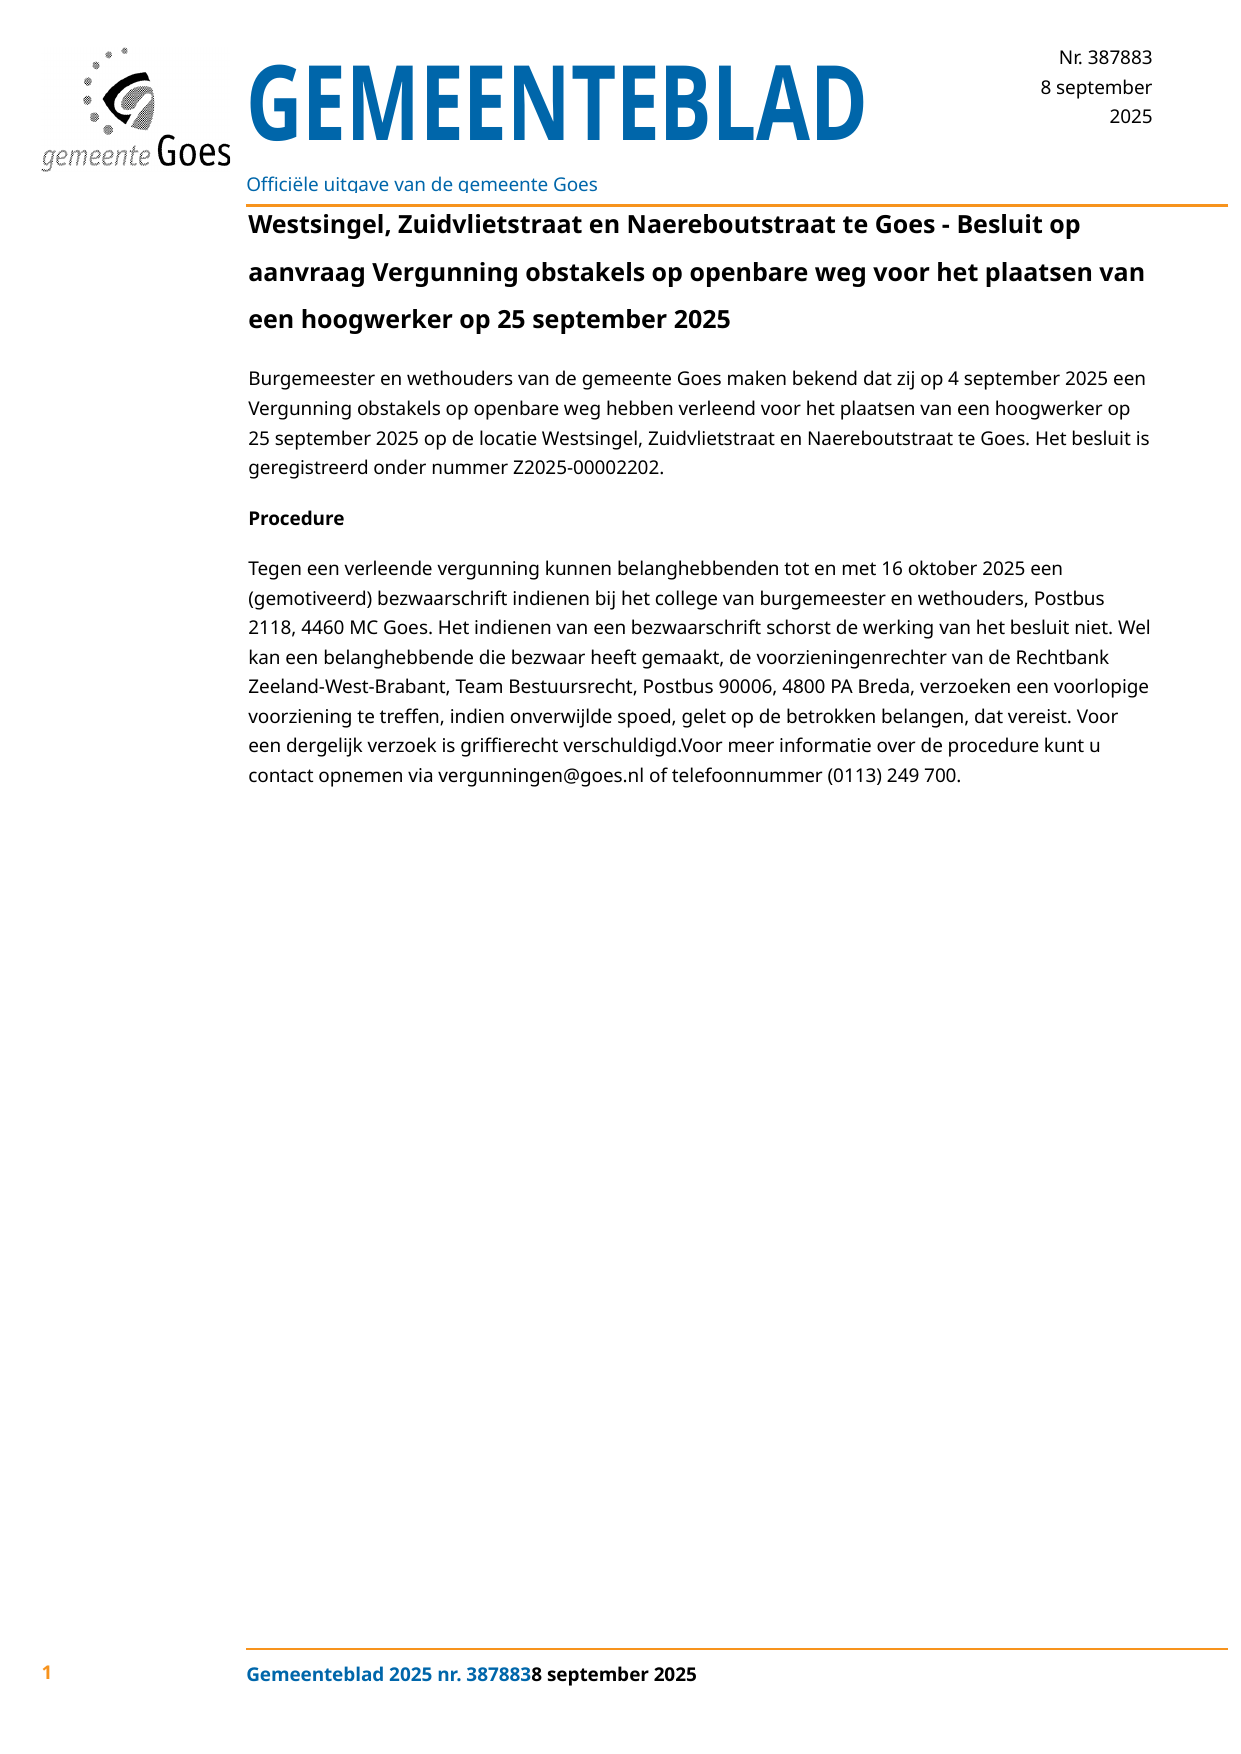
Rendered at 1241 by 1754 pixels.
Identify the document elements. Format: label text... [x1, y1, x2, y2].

text Burgemeester en wethouders van de gemeente Goes maken bekend dat zij op 4 september 2025 een Vergunning obstakels op openbare weg hebben verleend voor het plaatsen van een hoogwerker op 25 september 2025 op de locatie Westsingel, Zuidvlietstraat en Naereboutstraat te Goes. Het besluit is geregistreerd onder nummer Z2025-00002202. [248, 366, 1152, 480]
text Tegen een verleende vergunning kunnen belanghebbenden tot en met 16 oktober 2025 een (gemotiveerd) bezwaarschrift indienen bij het college van burgemeester en wethouders, Postbus 2118, 4460 MC Goes. Het indienen van een bezwaarschrift schorst de werking van het besluit niet. Wel kan een belanghebbende die bezwaar heeft gemaakt, de voorzieningenrechter van de Rechtbank Zeeland-West-Brabant, Team Bestuursrecht, Postbus 90006, 4800 PA Breda, verzoeken een voorlopige voorziening te treffen, indien onverwijlde spoed, gelet op de betrokken belangen, dat vereist. Voor een dergelijk verzoek is griffierecht verschuldigd.Voor meer informatie over de procedure kunt u contact opnemen via vergunningen@goes.nl of telefoonnummer (0113) 249 700. [248, 555, 1152, 788]
picture [41, 47, 231, 172]
text Westsingel, Zuidvlietstraat en Naereboutstraat te Goes - Besluit op aanvraag Vergunning obstakels op openbare weg voor het plaatsen van een hoogwerker op 25 september 2025 [248, 207, 1152, 336]
text Procedure [248, 505, 1152, 530]
